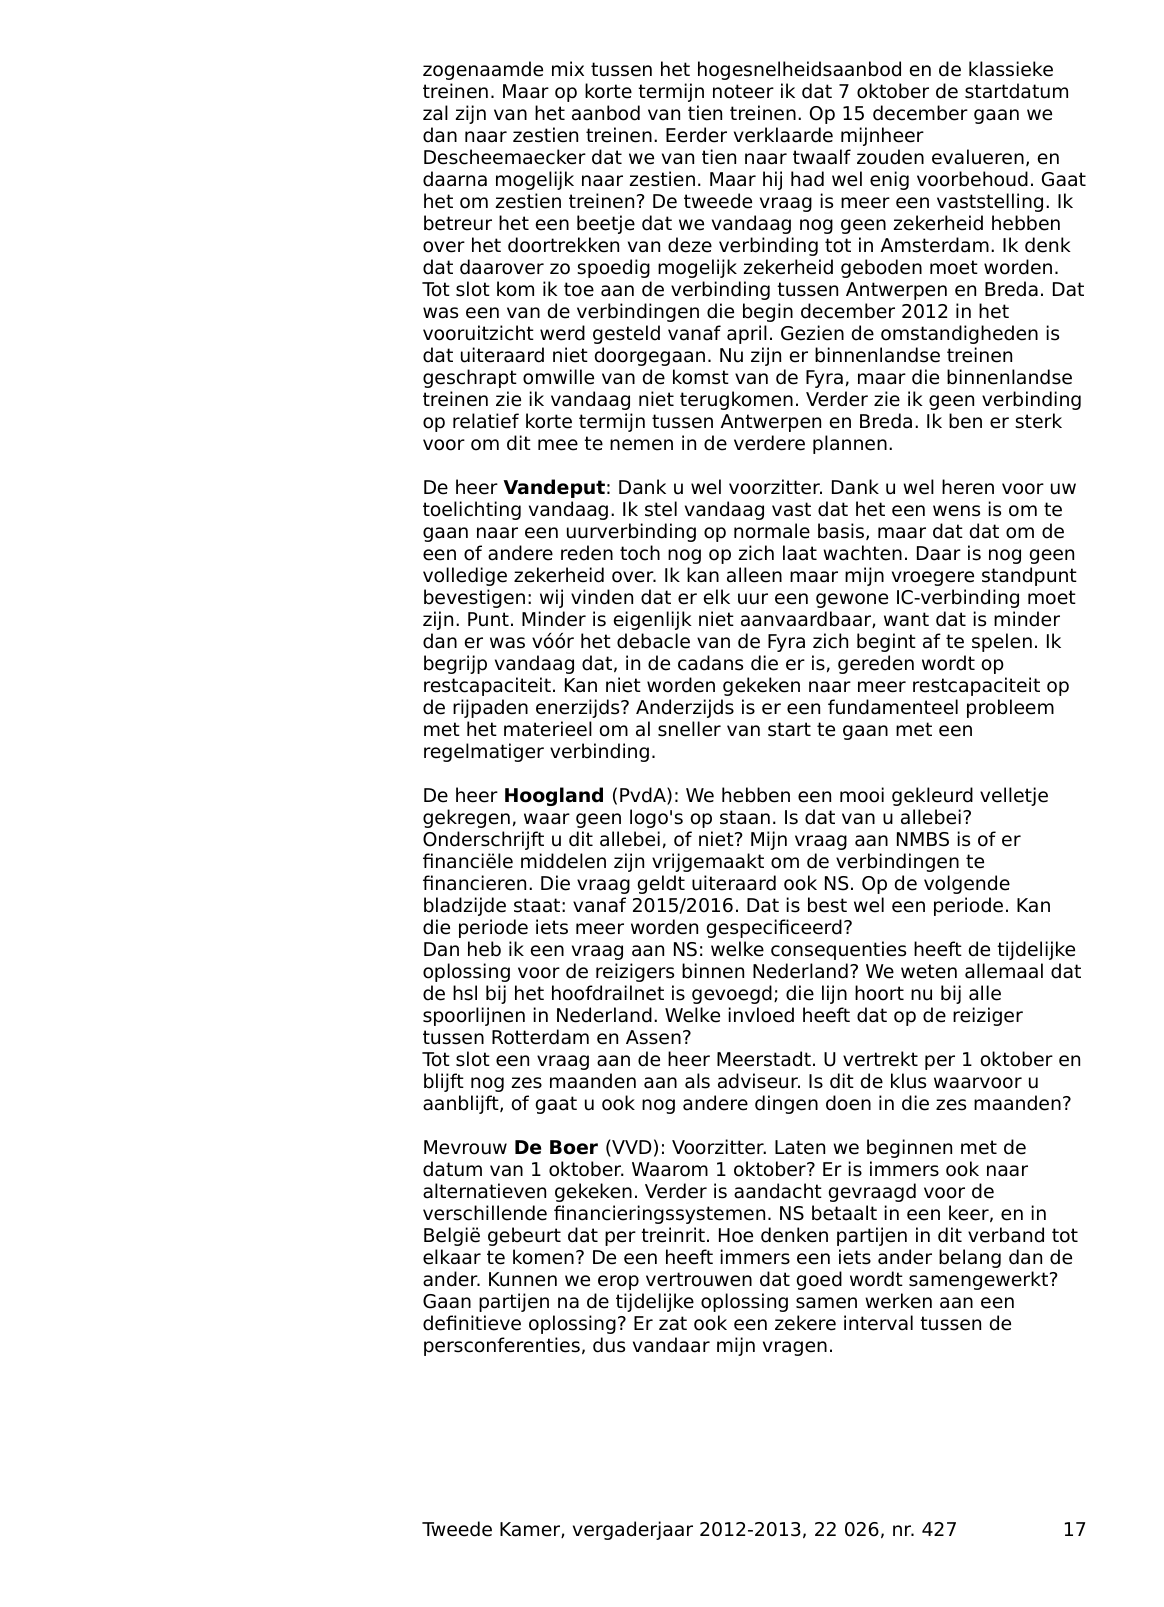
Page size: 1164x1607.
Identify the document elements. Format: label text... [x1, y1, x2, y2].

text Dan heb ik een vraag aan NS: welke consequenties heeft de tijdelijke oplossing voor de reizigers binnen Nederland? We weten allemaal dat de hsl bij het hoofdrailnet is gevoegd; die lijn hoort nu bij alle spoorlijnen in Nederland. Welke invloed heeft dat op de reiziger tussen Rotterdam en Assen? [422, 939, 1087, 1048]
text De heer Vandeput: Dank u wel voorzitter. Dank u wel heren voor uw toelichting vandaag. Ik stel vandaag vast dat het een wens is om te gaan naar een uurverbinding op normale basis, maar dat dat om de een of andere reden toch nog op zich laat wachten. Daar is nog geen volledige zekerheid over. Ik kan alleen maar mijn vroegere standpunt bevestigen: wij vinden dat er elk uur een gewone IC-verbinding moet zijn. Punt. Minder is eigenlijk niet aanvaardbaar, want dat is minder dan er was vóór het debacle van de Fyra zich begint af te spelen. Ik begrijp vandaag dat, in de cadans die er is, gereden wordt op restcapaciteit. Kan niet worden gekeken naar meer restcapaciteit op de rijpaden enerzijds? Anderzijds is er een fundamenteel probleem met het materieel om al sneller van start te gaan met een regelmatiger verbinding. [422, 477, 1087, 763]
text Tot slot een vraag aan de heer Meerstadt. U vertrekt per 1 oktober en blijft nog zes maanden aan als adviseur. Is dit de klus waarvoor u aanblijft, of gaat u ook nog andere dingen doen in die zes maanden? [422, 1048, 1087, 1114]
text De heer Hoogland (PvdA): We hebben een mooi gekleurd velletje gekregen, waar geen logo's op staan. Is dat van u allebei? Onderschrijft u dit allebei, of niet? Mijn vraag aan NMBS is of er financiële middelen zijn vrijgemaakt om de verbindingen te financieren. Die vraag geldt uiteraard ook NS. Op de volgende bladzijde staat: vanaf 2015/2016. Dat is best wel een periode. Kan die periode iets meer worden gespecificeerd? [422, 785, 1087, 939]
text Mevrouw De Boer (VVD): Voorzitter. Laten we beginnen met de datum van 1 oktober. Waarom 1 oktober? Er is immers ook naar alternatieven gekeken. Verder is aandacht gevraagd voor de verschillende financieringssystemen. NS betaalt in een keer, en in België gebeurt dat per treinrit. Hoe denken partijen in dit verband tot elkaar te komen? De een heeft immers een iets ander belang dan de ander. Kunnen we erop vertrouwen dat goed wordt samengewerkt? Gaan partijen na de tijdelijke oplossing samen werken aan een definitieve oplossing? Er zat ook een zekere interval tussen de persconferenties, dus vandaar mijn vragen. [422, 1137, 1087, 1356]
text zogenaamde mix tussen het hogesnelheidsaanbod en de klassieke treinen. Maar op korte termijn noteer ik dat 7 oktober de startdatum zal zijn van het aanbod van tien treinen. Op 15 december gaan we dan naar zestien treinen. Eerder verklaarde mijnheer Descheemaecker dat we van tien naar twaalf zouden evalueren, en daarna mogelijk naar zestien. Maar hij had wel enig voorbehoud. Gaat het om zestien treinen? De tweede vraag is meer een vaststelling. Ik betreur het een beetje dat we vandaag nog geen zekerheid hebben over het doortrekken van deze verbinding tot in Amsterdam. Ik denk dat daarover zo spoedig mogelijk zekerheid geboden moet worden. Tot slot kom ik toe aan de verbinding tussen Antwerpen en Breda. Dat was een van de verbindingen die begin december 2012 in het vooruitzicht werd gesteld vanaf april. Gezien de omstandigheden is dat uiteraard niet doorgegaan. Nu zijn er binnenlandse treinen geschrapt omwille van de komst van de Fyra, maar die binnenlandse treinen zie ik vandaag niet terugkomen. Verder zie ik geen verbinding op relatief korte termijn tussen Antwerpen en Breda. Ik ben er sterk voor om dit mee te nemen in de verdere plannen. [422, 59, 1087, 455]
